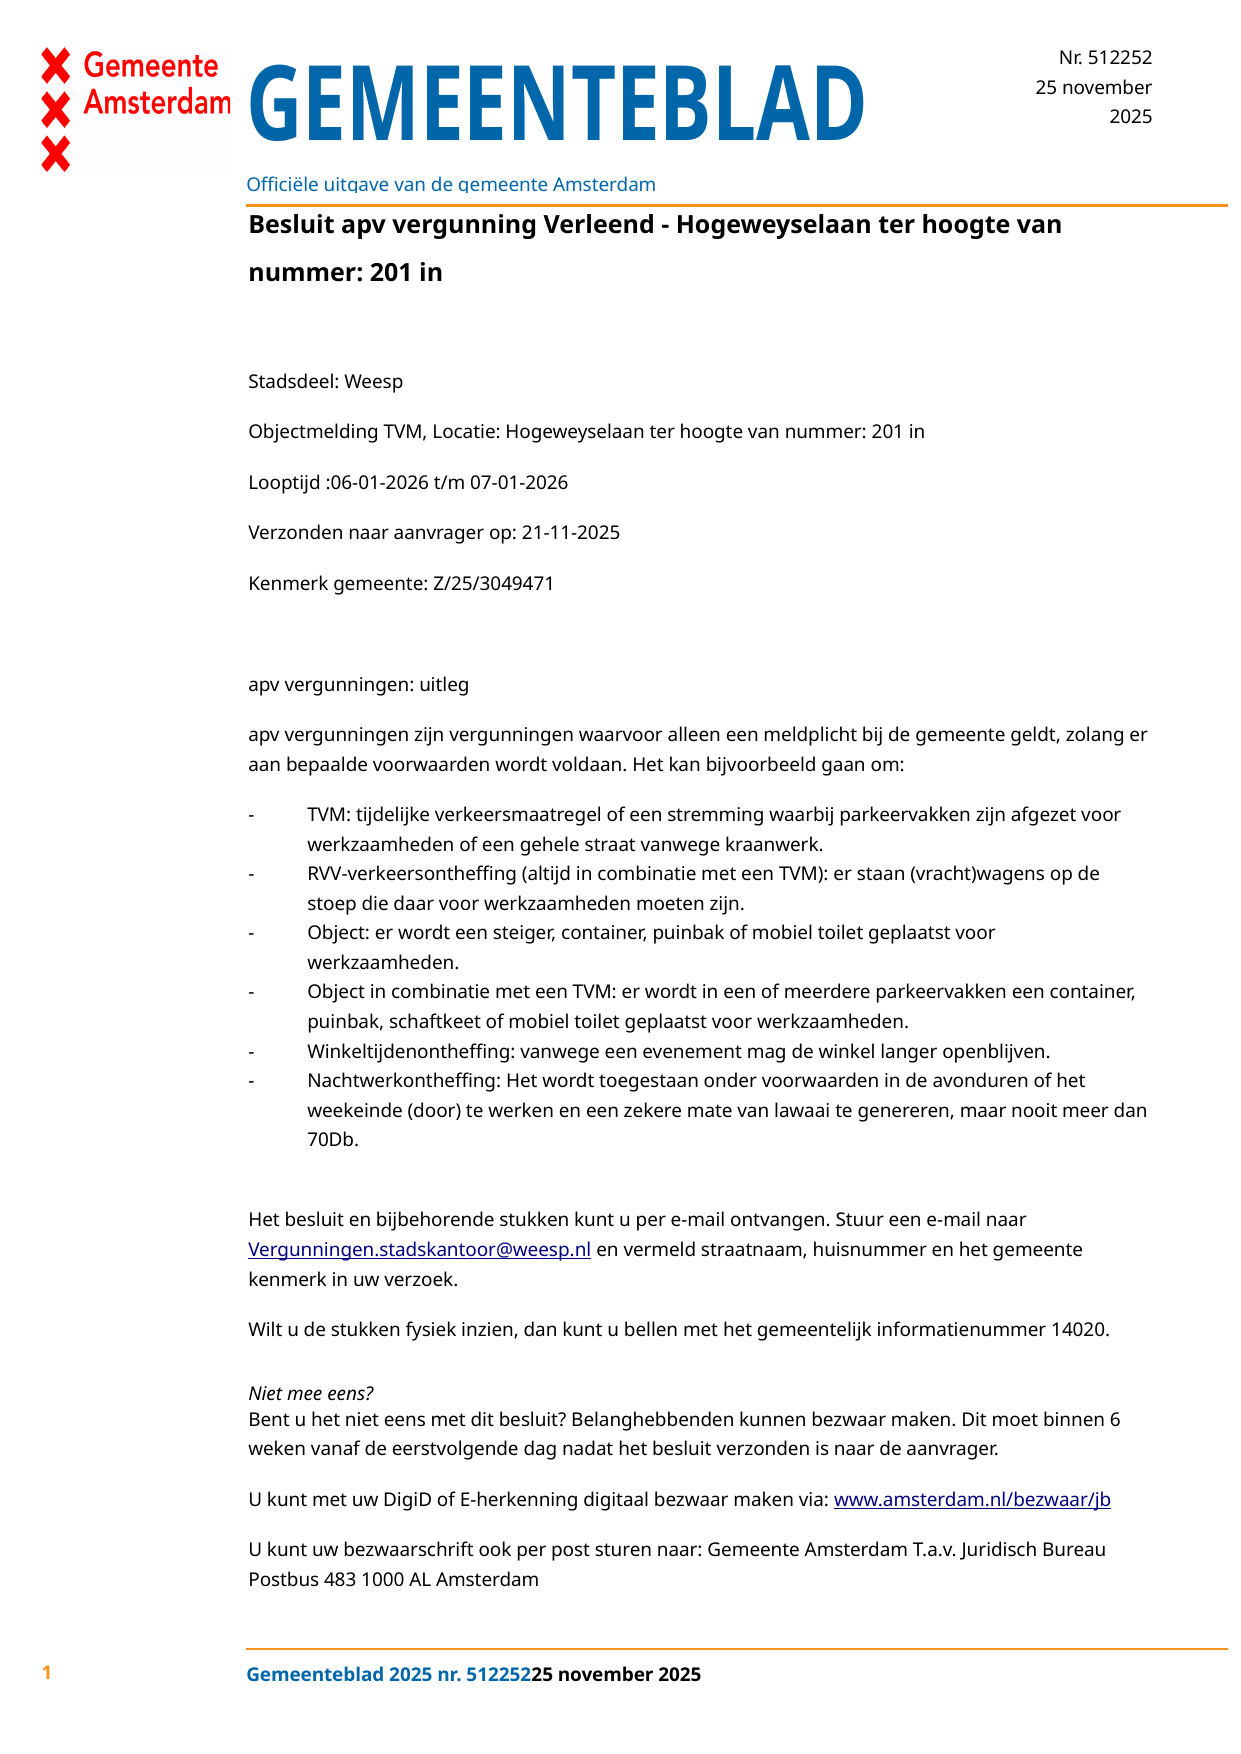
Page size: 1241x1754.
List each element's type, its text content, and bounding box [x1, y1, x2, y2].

text Bent u het niet eens met dit besluit? Belanghebbenden kunnen bezwaar maken. Dit moet binnen 6 weken vanaf de eerstvolgende dag nadat het besluit verzonden is naar de aanvrager. [248, 1406, 1152, 1461]
text Wilt u de stukken fysiek inzien, dan kunt u bellen met het gemeentelijk informatienummer 14020. [248, 1316, 1152, 1342]
list Winkeltijdenontheffing: vanwege een evenement mag de winkel langer openblijven. [248, 1038, 1152, 1064]
text apv vergunningen zijn vergunningen waarvoor alleen een meldplicht bij de gemeente geldt, zolang er aan bepaalde voorwaarden wordt voldaan. Het kan bijvoorbeeld gaan om: [248, 721, 1152, 777]
list Object in combinatie met een TVM: er wordt in een of meerdere parkeervakken een container, puinbak, schaftkeet of mobiel toilet geplaatst voor werkzaamheden. [248, 979, 1152, 1034]
text U kunt uw bezwaarschrift ook per post sturen naar: Gemeente Amsterdam T.a.v. Juridisch Bureau Postbus 483 1000 AL Amsterdam [248, 1536, 1152, 1592]
text Niet mee eens? [248, 1380, 1152, 1406]
text Objectmelding TVM, Locatie: Hogeweyselaan ter hoogte van nummer: 201 in [248, 419, 1152, 444]
list Object: er wordt een steiger, container, puinbak of mobiel toilet geplaatst voor werkzaamheden. [248, 919, 1152, 975]
list RVV-verkeersontheffing (altijd in combinatie met een TVM): er staan (vracht)wagens op de stoep die daar voor werkzaamheden moeten zijn. [248, 860, 1152, 916]
text Kenmerk gemeente: Z/25/3049471 [248, 570, 1152, 596]
text Besluit apv vergunning Verleend - Hogeweyselaan ter hoogte van nummer: 201 in [248, 207, 1152, 288]
list TVM: tijdelijke verkeersmaatregel of een stremming waarbij parkeervakken zijn afgezet voor werkzaamheden of een gehele straat vanwege kraanwerk. [248, 801, 1152, 857]
list Nachtwerkontheffing: Het wordt toegestaan onder voorwaarden in de avonduren of het weekeinde (door) te werken en een zekere mate van lawaai te genereren, maar nooit meer dan 70Db. [248, 1067, 1152, 1152]
text Verzonden naar aanvrager op: 21-11-2025 [248, 519, 1152, 545]
text U kunt met uw DigiD of E-herkenning digitaal bezwaar maken via: www.amsterdam.nl/bezwaar/jb [248, 1486, 1152, 1512]
text Stadsdeel: Weesp [248, 368, 1152, 394]
text apv vergunningen: uitleg [248, 671, 1152, 697]
picture [41, 47, 231, 172]
text Het besluit en bijbehorende stukken kunt u per e-mail ontvangen. Stuur een e-mail naar Vergunningen.stadskantoor@weesp.nl en vermeld straatnaam, huisnummer en het gemeente kenmerk in uw verzoek. [248, 1207, 1152, 1292]
text Looptijd :06-01-2026 t/m 07-01-2026 [248, 469, 1152, 495]
